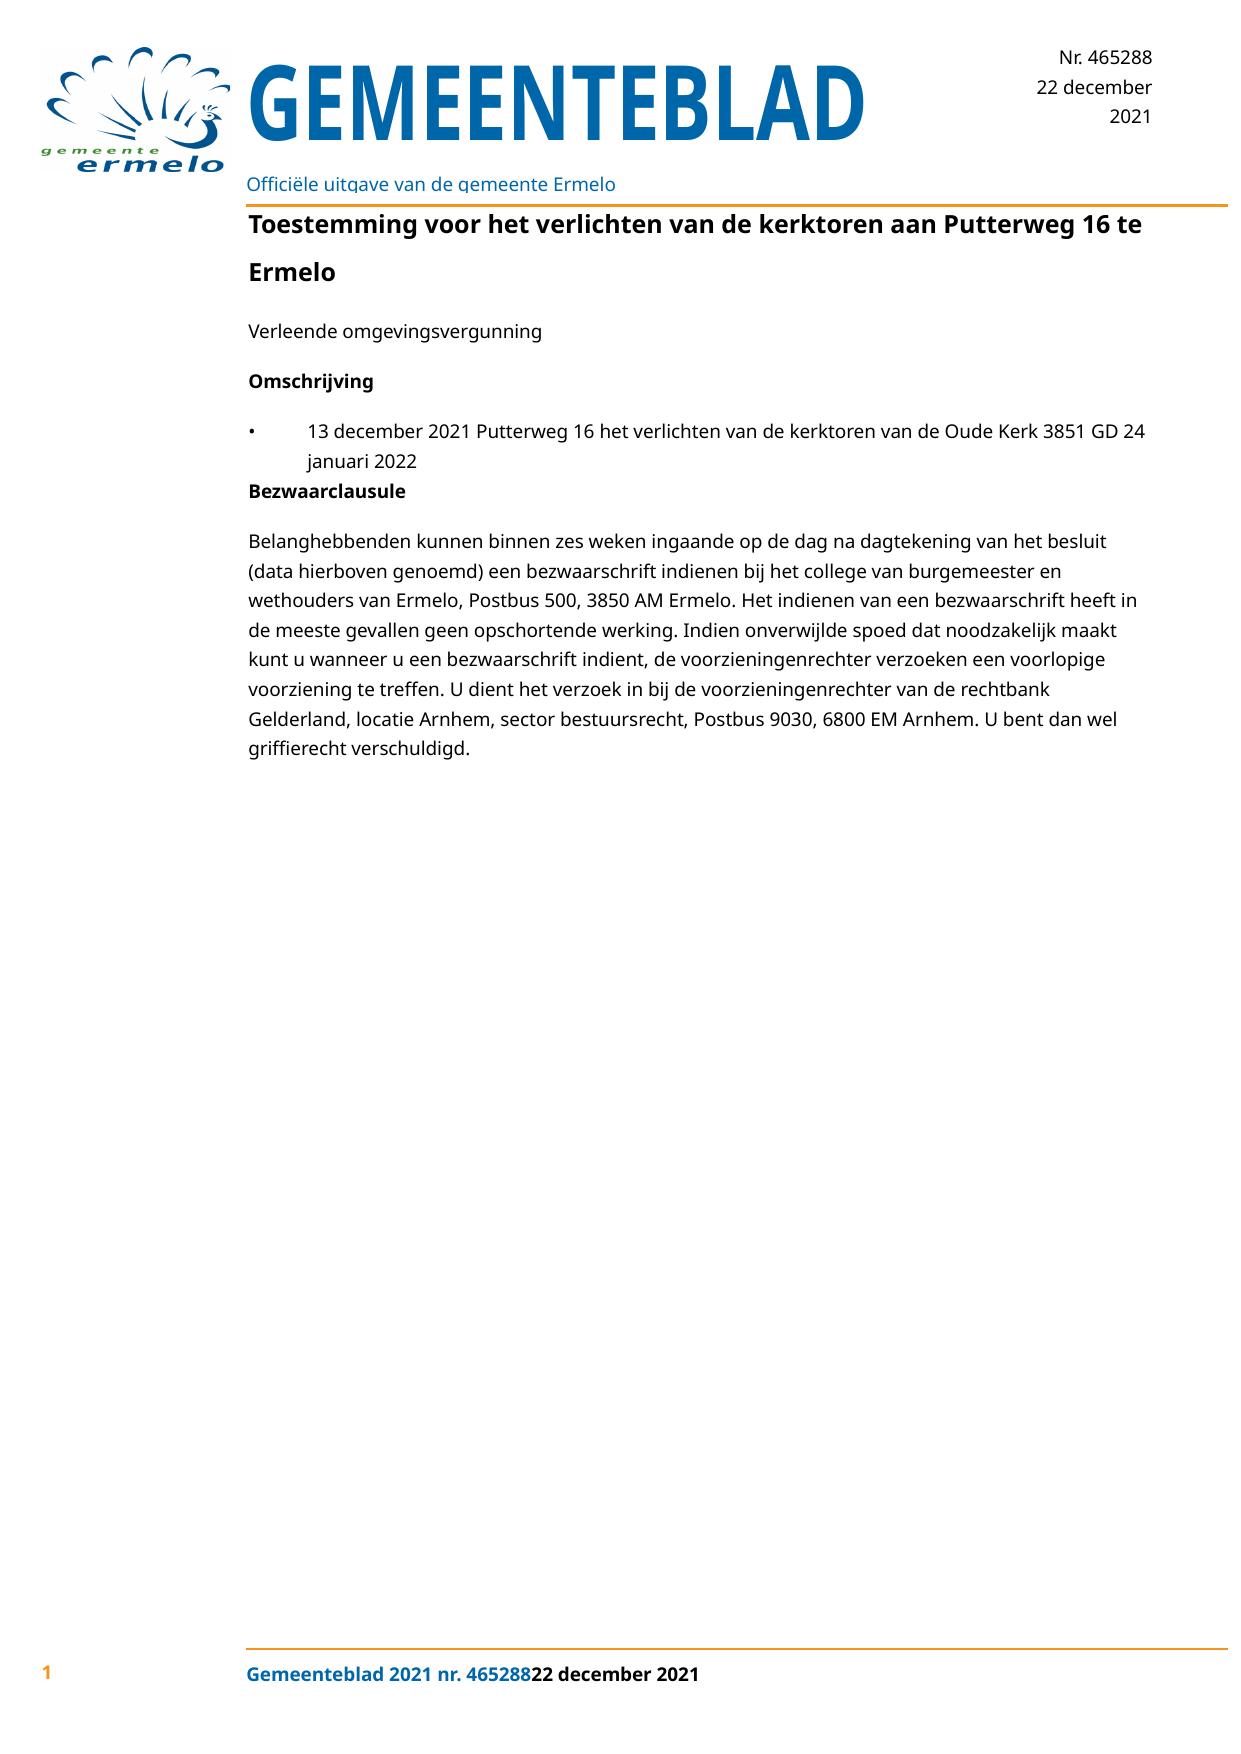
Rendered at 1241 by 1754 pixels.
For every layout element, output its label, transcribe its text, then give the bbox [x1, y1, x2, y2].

text Verleende omgevingsvergunning [248, 318, 1152, 344]
picture [41, 47, 231, 172]
text Omschrijving [248, 368, 1152, 394]
list 13 december 2021 Putterweg 16 het verlichten van de kerktoren van de Oude Kerk 3851 GD 24 januari 2022 [248, 419, 1152, 474]
text Belanghebbenden kunnen binnen zes weken ingaande op de dag na dagtekening van het besluit (data hierboven genoemd) een bezwaarschrift indienen bij het college van burgemeester en wethouders van Ermelo, Postbus 500, 3850 AM Ermelo. Het indienen van een bezwaarschrift heeft in de meeste gevallen geen opschortende werking. Indien onverwijlde spoed dat noodzakelijk maakt kunt u wanneer u een bezwaarschrift indient, de voorzieningenrechter verzoeken een voorlopige voorziening te treffen. U dient het verzoek in bij de voorzieningenrechter van de rechtbank Gelderland, locatie Arnhem, sector bestuursrecht, Postbus 9030, 6800 EM Arnhem. U bent dan wel griffierecht verschuldigd. [248, 528, 1152, 761]
text Toestemming voor het verlichten van de kerktoren aan Putterweg 16 te Ermelo [248, 207, 1152, 288]
text Bezwaarclausule [248, 478, 1152, 504]
